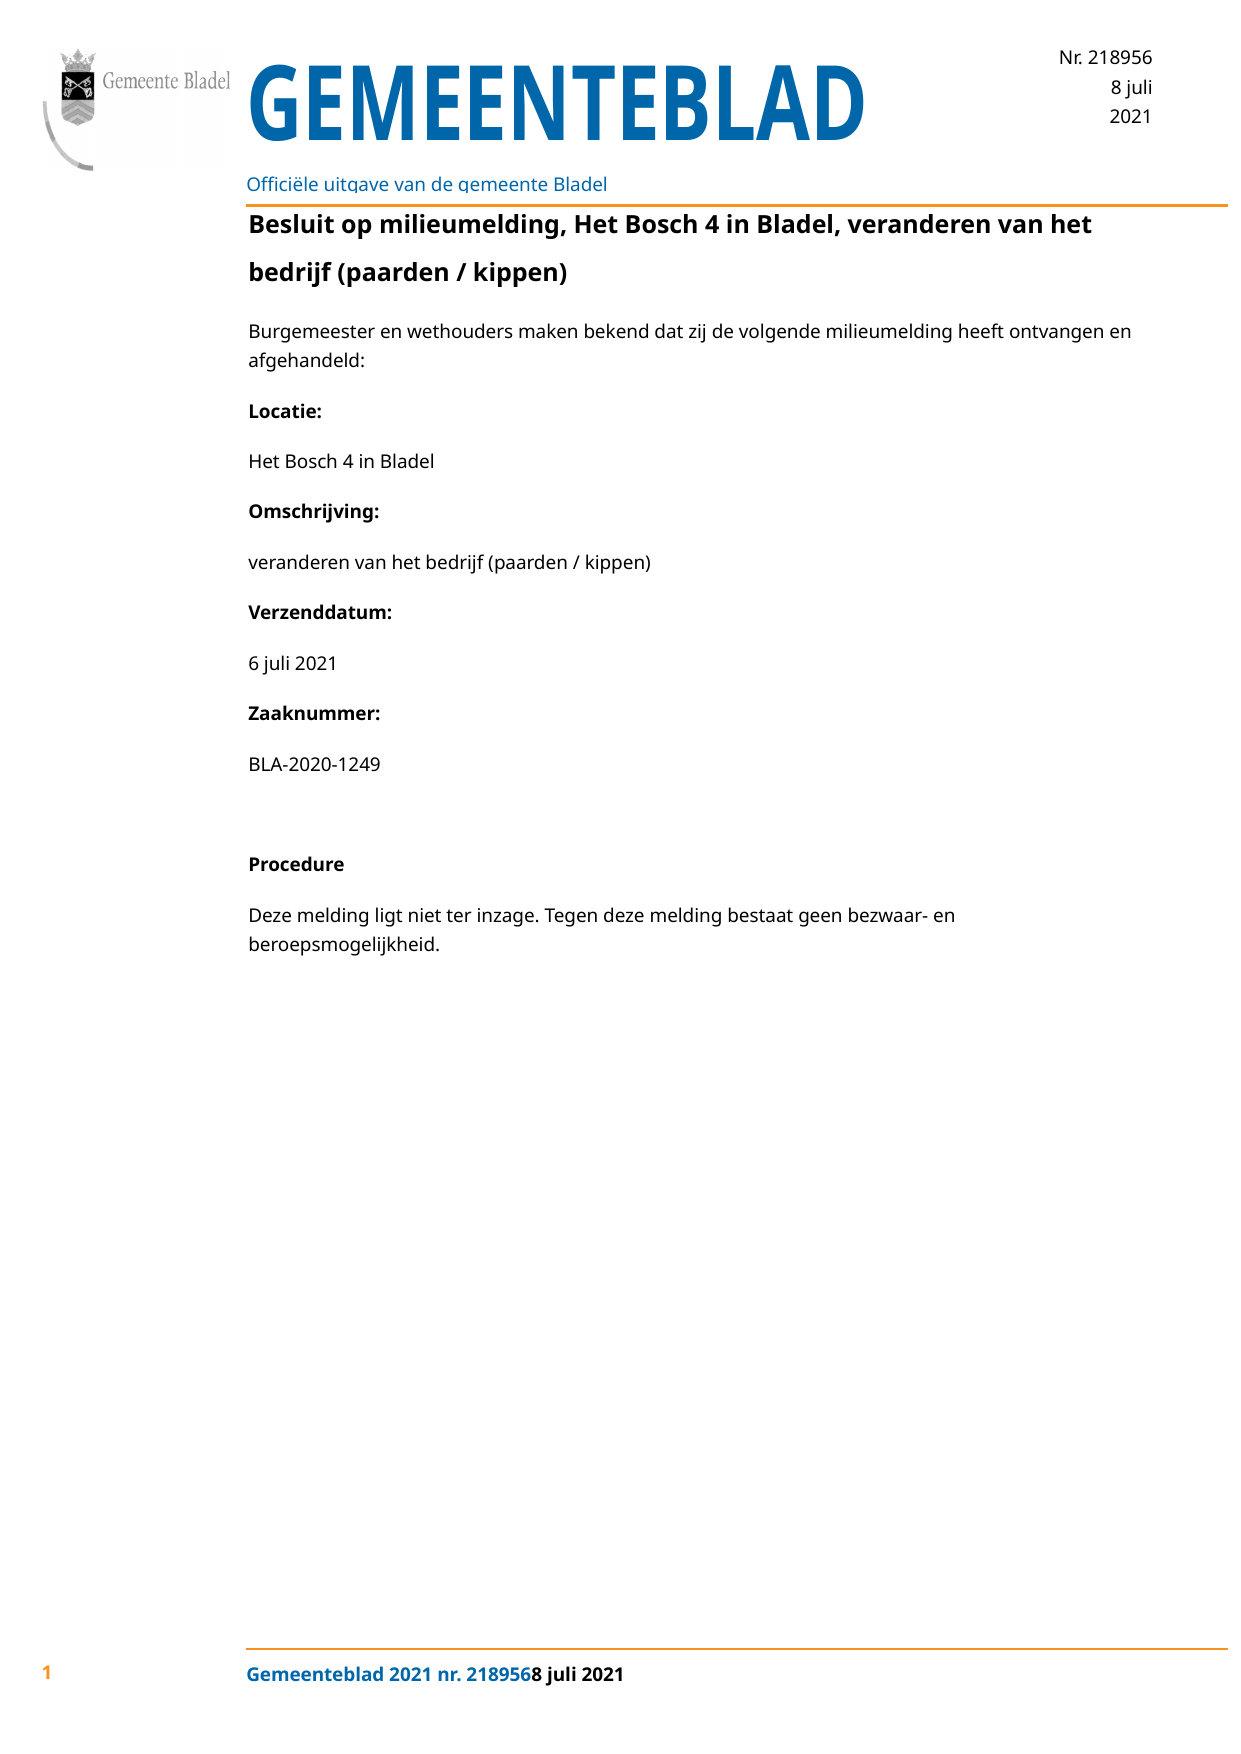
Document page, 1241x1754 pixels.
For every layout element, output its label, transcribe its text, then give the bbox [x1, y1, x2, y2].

text Burgemeester en wethouders maken bekend dat zij de volgende milieumelding heeft ontvangen en afgehandeld: [248, 318, 1152, 373]
text Zaaknummer: [248, 700, 1152, 726]
text BLA-2020-1249 [248, 751, 1152, 777]
picture [41, 47, 231, 172]
text Besluit op milieumelding, Het Bosch 4 in Bladel, veranderen van het bedrijf (paarden / kippen) [248, 207, 1152, 288]
text Verzenddatum: [248, 599, 1152, 625]
text Procedure [248, 852, 1152, 877]
text Deze melding ligt niet ter inzage. Tegen deze melding bestaat geen bezwaar- en beroepsmogelijkheid. [248, 902, 1152, 957]
text Het Bosch 4 in Bladel [248, 448, 1152, 474]
text Omschrijving: [248, 499, 1152, 524]
text veranderen van het bedrijf (paarden / kippen) [248, 549, 1152, 575]
text 6 juli 2021 [248, 650, 1152, 676]
text Locatie: [248, 398, 1152, 424]
